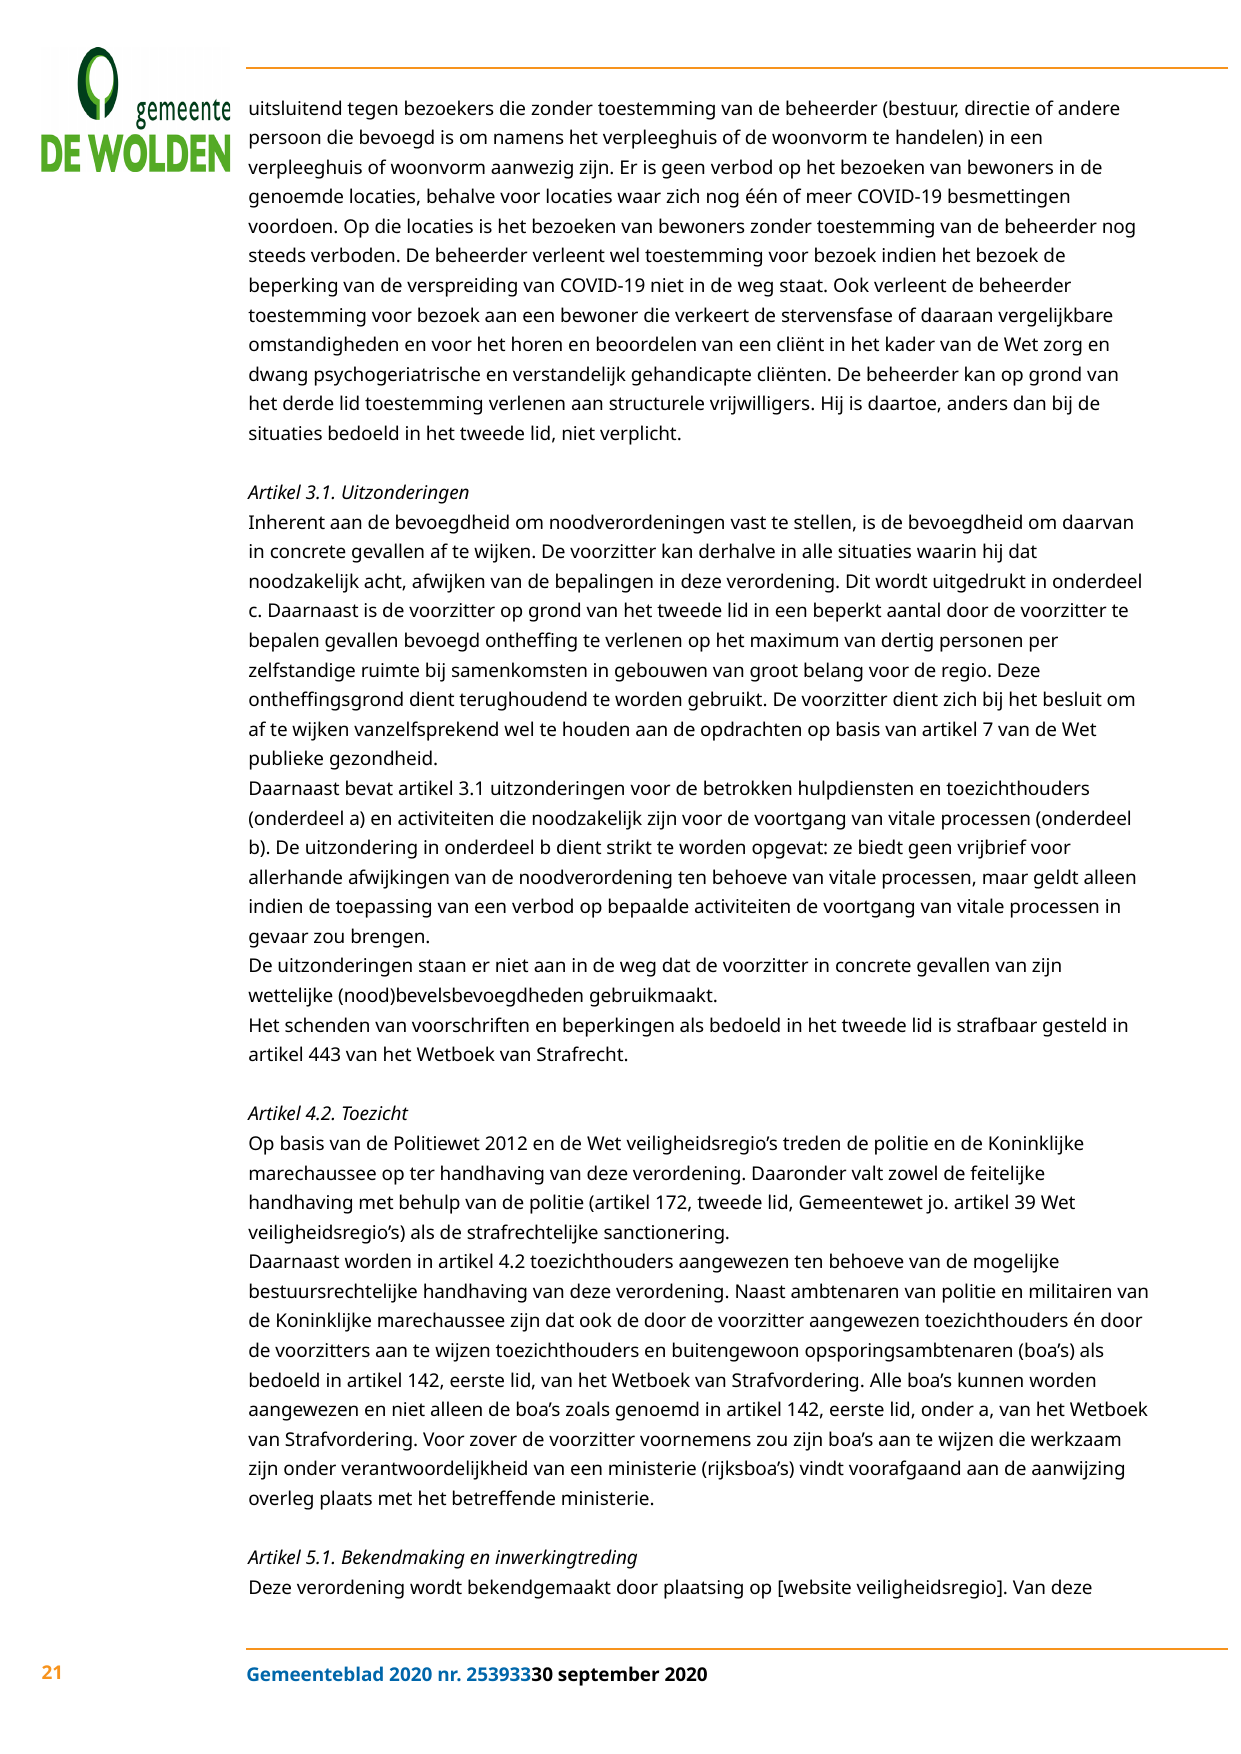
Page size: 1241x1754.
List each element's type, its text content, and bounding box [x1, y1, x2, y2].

text De uitzonderingen staan er niet aan in de weg dat de voorzitter in concrete gevallen van zijn wettelijke (nood)bevelsbevoegdheden gebruikmaakt. [248, 953, 1152, 1008]
text Op basis van de Politiewet 2012 en de Wet veiligheidsregio’s treden de politie en de Koninklijke marechaussee op ter handhaving van deze verordening. Daaronder valt zowel de feitelijke handhaving met behulp van de politie (artikel 172, tweede lid, Gemeentewet jo. artikel 39 Wet veiligheidsregio’s) als de strafrechtelijke sanctionering. [248, 1130, 1152, 1245]
picture [41, 47, 231, 172]
text Het schenden van voorschriften en beperkingen als bedoeld in het tweede lid is strafbaar gesteld in artikel 443 van het Wetboek van Strafrecht. [248, 1012, 1152, 1067]
text Inherent aan de bevoegdheid om noodverordeningen vast te stellen, is de bevoegdheid om daarvan in concrete gevallen af te wijken. De voorzitter kan derhalve in alle situaties waarin hij dat noodzakelijk acht, afwijken van de bepalingen in deze verordening. Dit wordt uitgedrukt in onderdeel c. Daarnaast is de voorzitter op grond van het tweede lid in een beperkt aantal door de voorzitter te bepalen gevallen bevoegd ontheffing te verlenen op het maximum van dertig personen per zelfstandige ruimte bij samenkomsten in gebouwen van groot belang voor de regio. Deze ontheffingsgrond dient terughoudend te worden gebruikt. De voorzitter dient zich bij het besluit om af te wijken vanzelfsprekend wel te houden aan de opdrachten op basis van artikel 7 van de Wet publieke gezondheid. [248, 509, 1152, 771]
text Artikel 4.2. Toezicht [248, 1101, 1152, 1126]
text Artikel 3.1. Uitzonderingen [248, 479, 1152, 505]
text uitsluitend tegen bezoekers die zonder toestemming van de beheerder (bestuur, directie of andere persoon die bevoegd is om namens het verpleeghuis of de woonvorm te handelen) in een verpleeghuis of woonvorm aanwezig zijn. Er is geen verbod op het bezoeken van bewoners in de genoemde locaties, behalve voor locaties waar zich nog één of meer COVID-19 besmettingen voordoen. Op die locaties is het bezoeken van bewoners zonder toestemming van de beheerder nog steeds verboden. De beheerder verleent wel toestemming voor bezoek indien het bezoek de beperking van de verspreiding van COVID-19 niet in de weg staat. Ook verleent de beheerder toestemming voor bezoek aan een bewoner die verkeert de stervensfase of daaraan vergelijkbare omstandigheden en voor het horen en beoordelen van een cliënt in het kader van de Wet zorg en dwang psychogeriatrische en verstandelijk gehandicapte cliënten. De beheerder kan op grond van het derde lid toestemming verlenen aan structurele vrijwilligers. Hij is daartoe, anders dan bij de situaties bedoeld in het tweede lid, niet verplicht. [248, 95, 1152, 446]
text Daarnaast bevat artikel 3.1 uitzonderingen voor de betrokken hulpdiensten en toezichthouders (onderdeel a) en activiteiten die noodzakelijk zijn voor de voortgang van vitale processen (onderdeel b). De uitzondering in onderdeel b dient strikt te worden opgevat: ze biedt geen vrijbrief voor allerhande afwijkingen van de noodverordening ten behoeve van vitale processen, maar geldt alleen indien de toepassing van een verbod op bepaalde activiteiten de voortgang van vitale processen in gevaar zou brengen. [248, 775, 1152, 949]
text Deze verordening wordt bekendgemaakt door plaatsing op [website veiligheidsregio]. Van deze [248, 1574, 1152, 1600]
text Daarnaast worden in artikel 4.2 toezichthouders aangewezen ten behoeve van de mogelijke bestuursrechtelijke handhaving van deze verordening. Naast ambtenaren van politie en militairen van de Koninklijke marechaussee zijn dat ook de door de voorzitter aangewezen toezichthouders én door de voorzitters aan te wijzen toezichthouders en buitengewoon opsporingsambtenaren (boa’s) als bedoeld in artikel 142, eerste lid, van het Wetboek van Strafvordering. Alle boa’s kunnen worden aangewezen en niet alleen de boa’s zoals genoemd in artikel 142, eerste lid, onder a, van het Wetboek van Strafvordering. Voor zover de voorzitter voornemens zou zijn boa’s aan te wijzen die werkzaam zijn onder verantwoordelijkheid van een ministerie (rijksboa’s) vindt voorafgaand aan de aanwijzing overleg plaats met het betreffende ministerie. [248, 1248, 1152, 1511]
text Artikel 5.1. Bekendmaking en inwerkingtreding [248, 1544, 1152, 1570]
